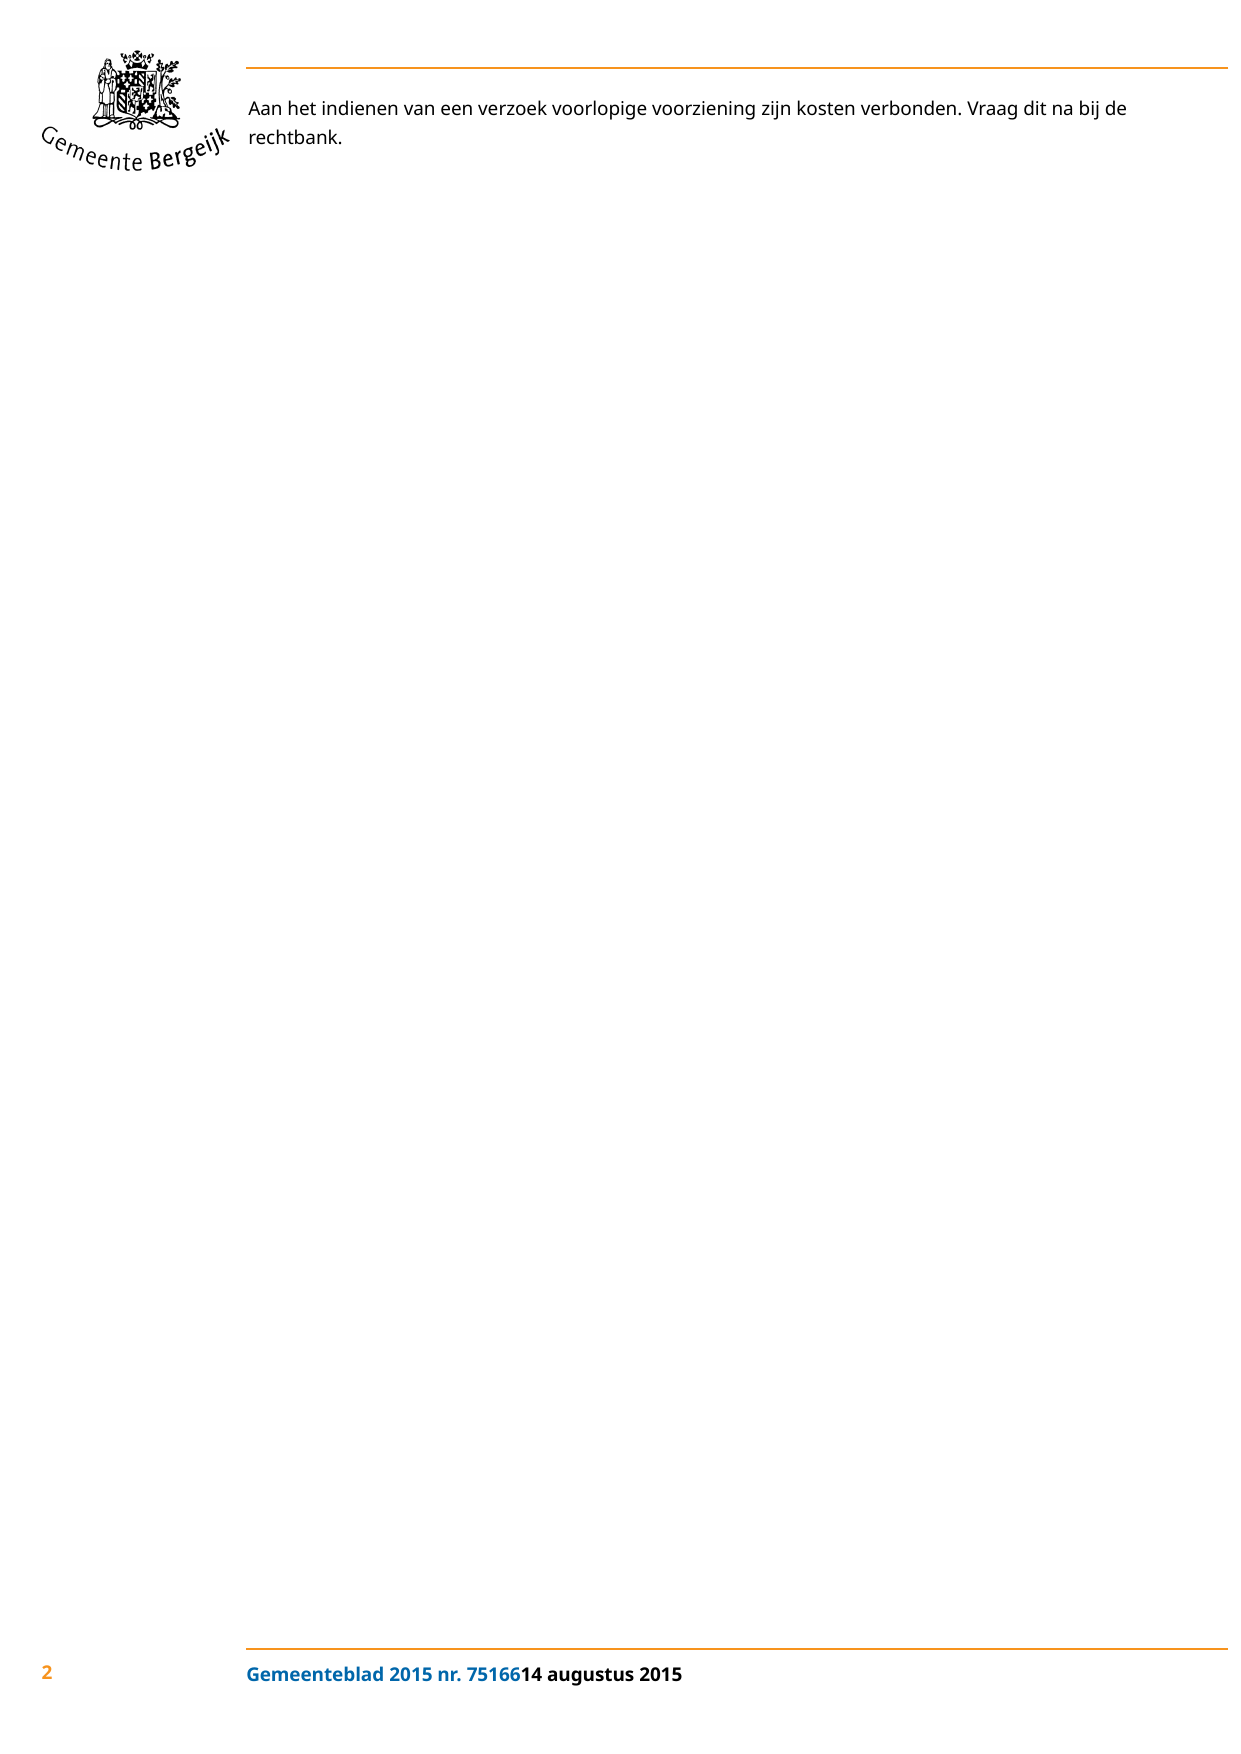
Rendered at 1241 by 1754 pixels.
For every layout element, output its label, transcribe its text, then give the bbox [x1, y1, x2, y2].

picture [41, 47, 231, 172]
text Aan het indienen van een verzoek voorlopige voorziening zijn kosten verbonden. Vraag dit na bij de rechtbank. [248, 95, 1152, 150]
